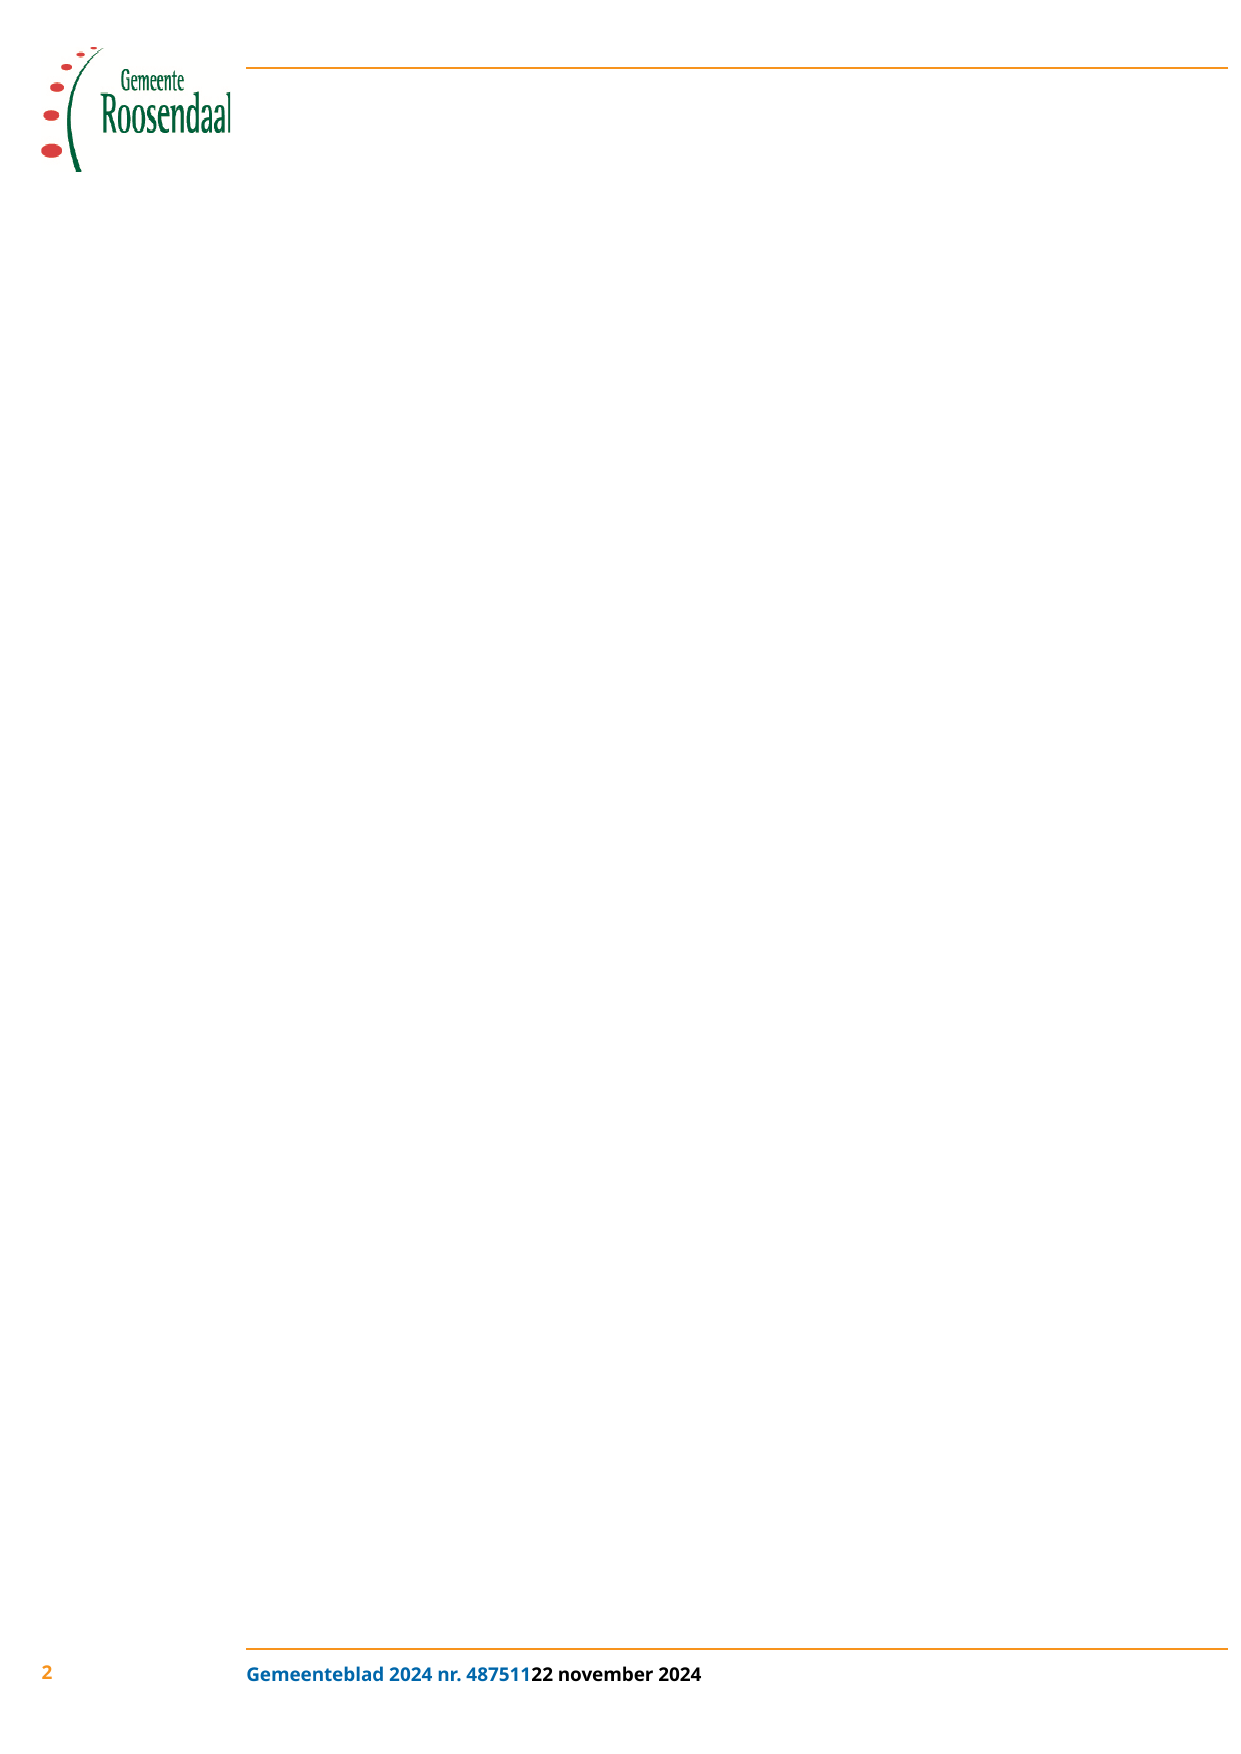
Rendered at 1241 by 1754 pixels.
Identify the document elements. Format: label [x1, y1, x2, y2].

picture [41, 47, 231, 172]
